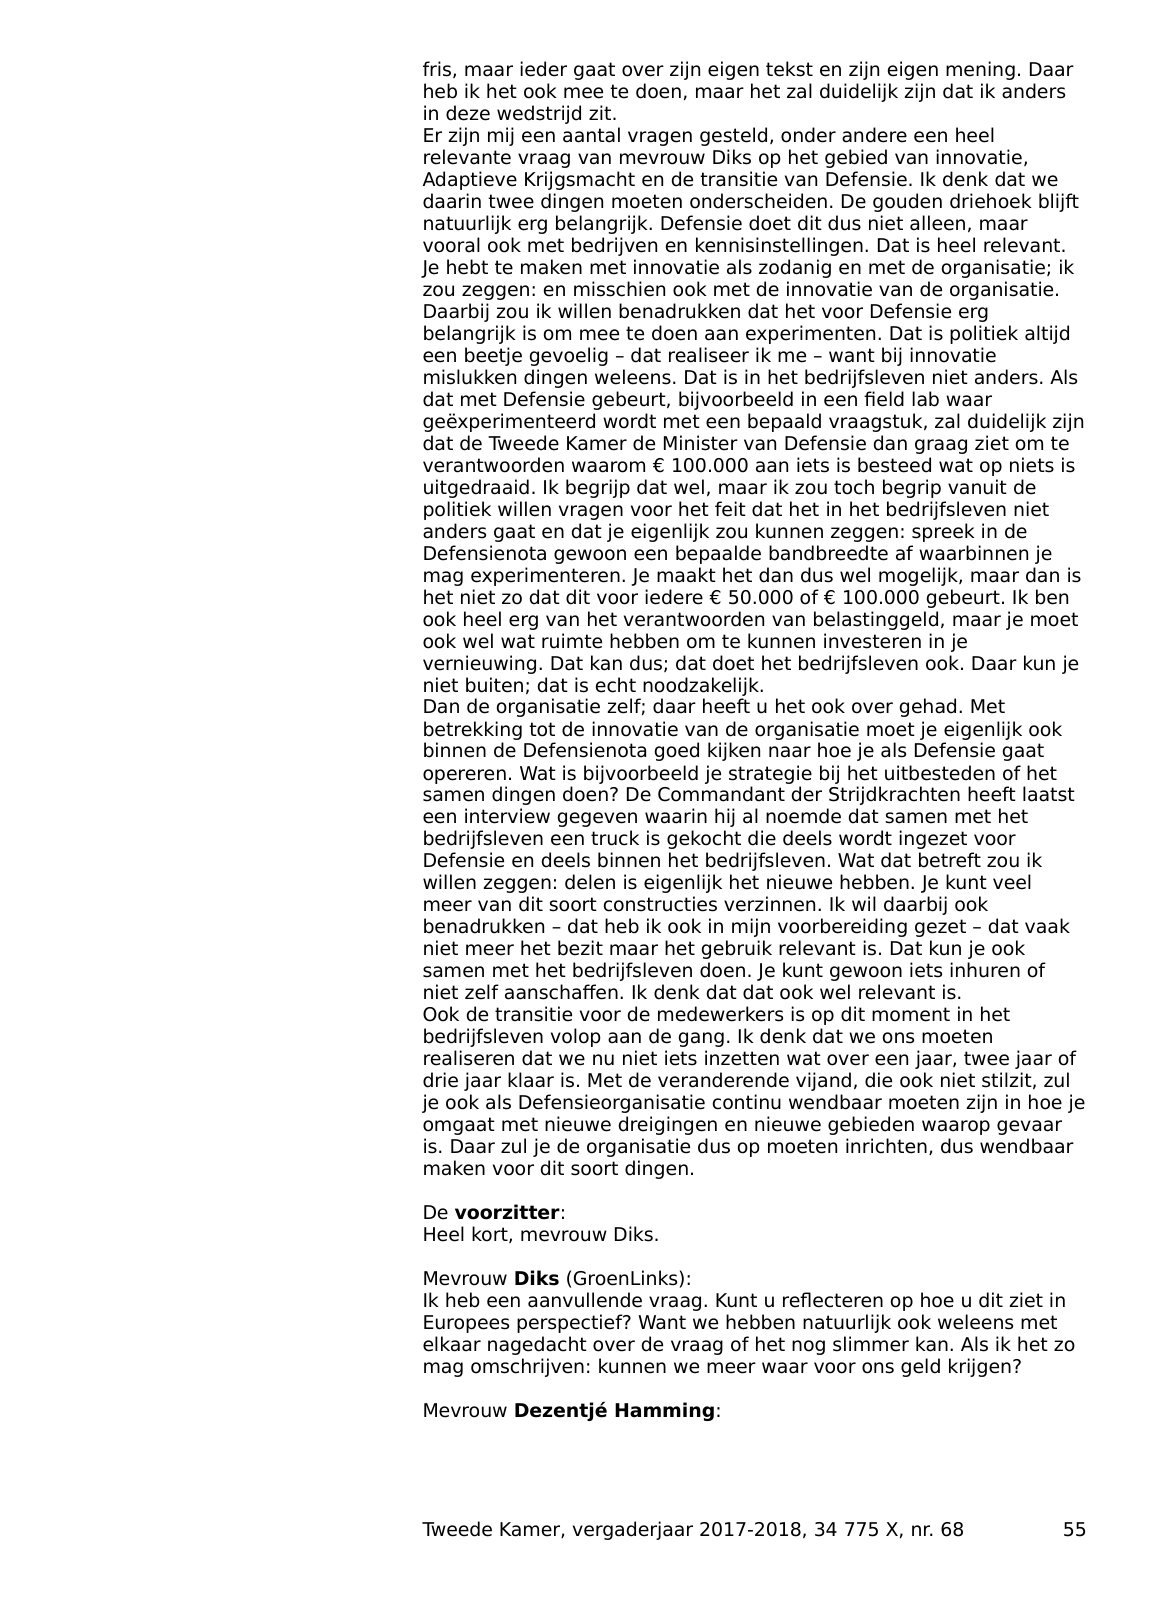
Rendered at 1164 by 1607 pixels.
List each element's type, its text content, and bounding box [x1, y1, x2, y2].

text Dan de organisatie zelf; daar heeft u het ook over gehad. Met betrekking tot de innovatie van de organisatie moet je eigenlijk ook binnen de Defensienota goed kijken naar hoe je als Defensie gaat opereren. Wat is bijvoorbeeld je strategie bij het uitbesteden of het samen dingen doen? De Commandant der Strijdkrachten heeft laatst een interview gegeven waarin hij al noemde dat samen met het bedrijfsleven een truck is gekocht die deels wordt ingezet voor Defensie en deels binnen het bedrijfsleven. Wat dat betreft zou ik willen zeggen: delen is eigenlijk het nieuwe hebben. Je kunt veel meer van dit soort constructies verzinnen. Ik wil daarbij ook benadrukken – dat heb ik ook in mijn voorbereiding gezet – dat vaak niet meer het bezit maar het gebruik relevant is. Dat kun je ook samen met het bedrijfsleven doen. Je kunt gewoon iets inhuren of niet zelf aanschaffen. Ik denk dat dat ook wel relevant is. [422, 696, 1087, 1004]
text Ik heb een aanvullende vraag. Kunt u reflecteren op hoe u dit ziet in Europees perspectief? Want we hebben natuurlijk ook weleens met elkaar nagedacht over de vraag of het nog slimmer kan. Als ik het zo mag omschrijven: kunnen we meer waar voor ons geld krijgen? [422, 1290, 1087, 1378]
text De voorzitter: [422, 1202, 1087, 1224]
text Er zijn mij een aantal vragen gesteld, onder andere een heel relevante vraag van mevrouw Diks op het gebied van innovatie, Adaptieve Krijgsmacht en de transitie van Defensie. Ik denk dat we daarin twee dingen moeten onderscheiden. De gouden driehoek blijft natuurlijk erg belangrijk. Defensie doet dit dus niet alleen, maar vooral ook met bedrijven en kennisinstellingen. Dat is heel relevant. Je hebt te maken met innovatie als zodanig en met de organisatie; ik zou zeggen: en misschien ook met de innovatie van de organisatie. Daarbij zou ik willen benadrukken dat het voor Defensie erg belangrijk is om mee te doen aan experimenten. Dat is politiek altijd een beetje gevoelig – dat realiseer ik me – want bij innovatie mislukken dingen weleens. Dat is in het bedrijfsleven niet anders. Als dat met Defensie gebeurt, bijvoorbeeld in een field lab waar geëxperimenteerd wordt met een bepaald vraagstuk, zal duidelijk zijn dat de Tweede Kamer de Minister van Defensie dan graag ziet om te verantwoorden waarom € 100.000 aan iets is besteed wat op niets is uitgedraaid. Ik begrijp dat wel, maar ik zou toch begrip vanuit de politiek willen vragen voor het feit dat het in het bedrijfsleven niet anders gaat en dat je eigenlijk zou kunnen zeggen: spreek in de Defensienota gewoon een bepaalde bandbreedte af waarbinnen je mag experimenteren. Je maakt het dan dus wel mogelijk, maar dan is het niet zo dat dit voor iedere € 50.000 of € 100.000 gebeurt. Ik ben ook heel erg van het verantwoorden van belastinggeld, maar je moet ook wel wat ruimte hebben om te kunnen investeren in je vernieuwing. Dat kan dus; dat doet het bedrijfsleven ook. Daar kun je niet buiten; dat is echt noodzakelijk. [422, 125, 1087, 696]
text Ook de transitie voor de medewerkers is op dit moment in het bedrijfsleven volop aan de gang. Ik denk dat we ons moeten realiseren dat we nu niet iets inzetten wat over een jaar, twee jaar of drie jaar klaar is. Met de veranderende vijand, die ook niet stilzit, zul je ook als Defensieorganisatie continu wendbaar moeten zijn in hoe je omgaat met nieuwe dreigingen en nieuwe gebieden waarop gevaar is. Daar zul je de organisatie dus op moeten inrichten, dus wendbaar maken voor dit soort dingen. [422, 1004, 1087, 1180]
text Heel kort, mevrouw Diks. [422, 1224, 1087, 1246]
text fris, maar ieder gaat over zijn eigen tekst en zijn eigen mening. Daar heb ik het ook mee te doen, maar het zal duidelijk zijn dat ik anders in deze wedstrijd zit. [422, 59, 1087, 125]
text Mevrouw Dezentjé Hamming: [422, 1400, 1087, 1422]
text Mevrouw Diks (GroenLinks): [422, 1268, 1087, 1290]
